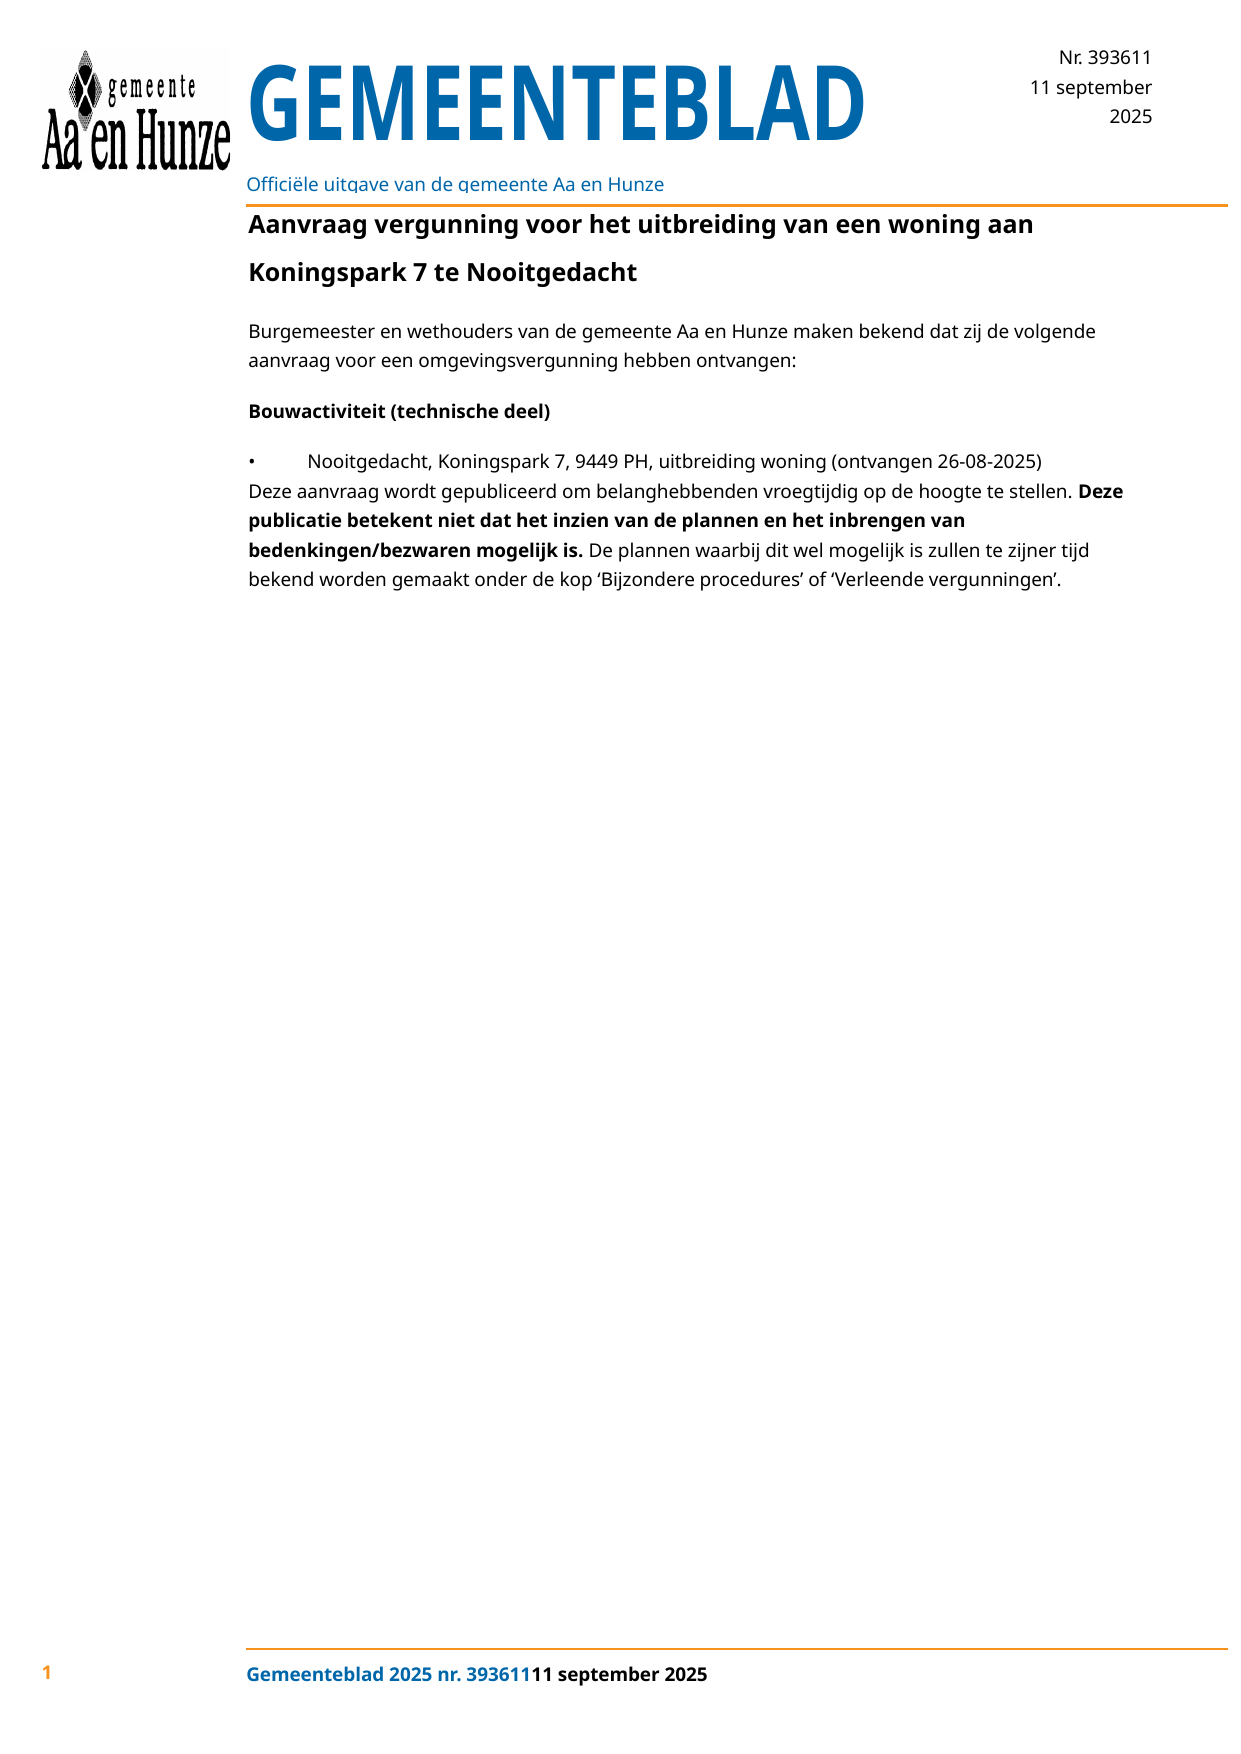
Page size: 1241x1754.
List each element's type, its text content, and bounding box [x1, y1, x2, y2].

text Bouwactiviteit (technische deel) [248, 398, 1152, 424]
text Deze aanvraag wordt gepubliceerd om belanghebbenden vroegtijdig op de hoogte te stellen. Deze publicatie betekent niet dat het inzien van de plannen en het inbrengen van bedenkingen/bezwaren mogelijk is. De plannen waarbij dit wel mogelijk is zullen te zijner tijd bekend worden gemaakt onder de kop ‘Bijzondere procedures’ of ‘Verleende vergunningen’. [248, 478, 1152, 592]
text Aanvraag vergunning voor het uitbreiding van een woning aan Koningspark 7 te Nooitgedacht [248, 207, 1152, 288]
text Burgemeester en wethouders van de gemeente Aa en Hunze maken bekend dat zij de volgende aanvraag voor een omgevingsvergunning hebben ontvangen: [248, 318, 1152, 373]
list Nooitgedacht, Koningspark 7, 9449 PH, uitbreiding woning (ontvangen 26-08-2025) [248, 448, 1152, 474]
picture [41, 47, 231, 172]
